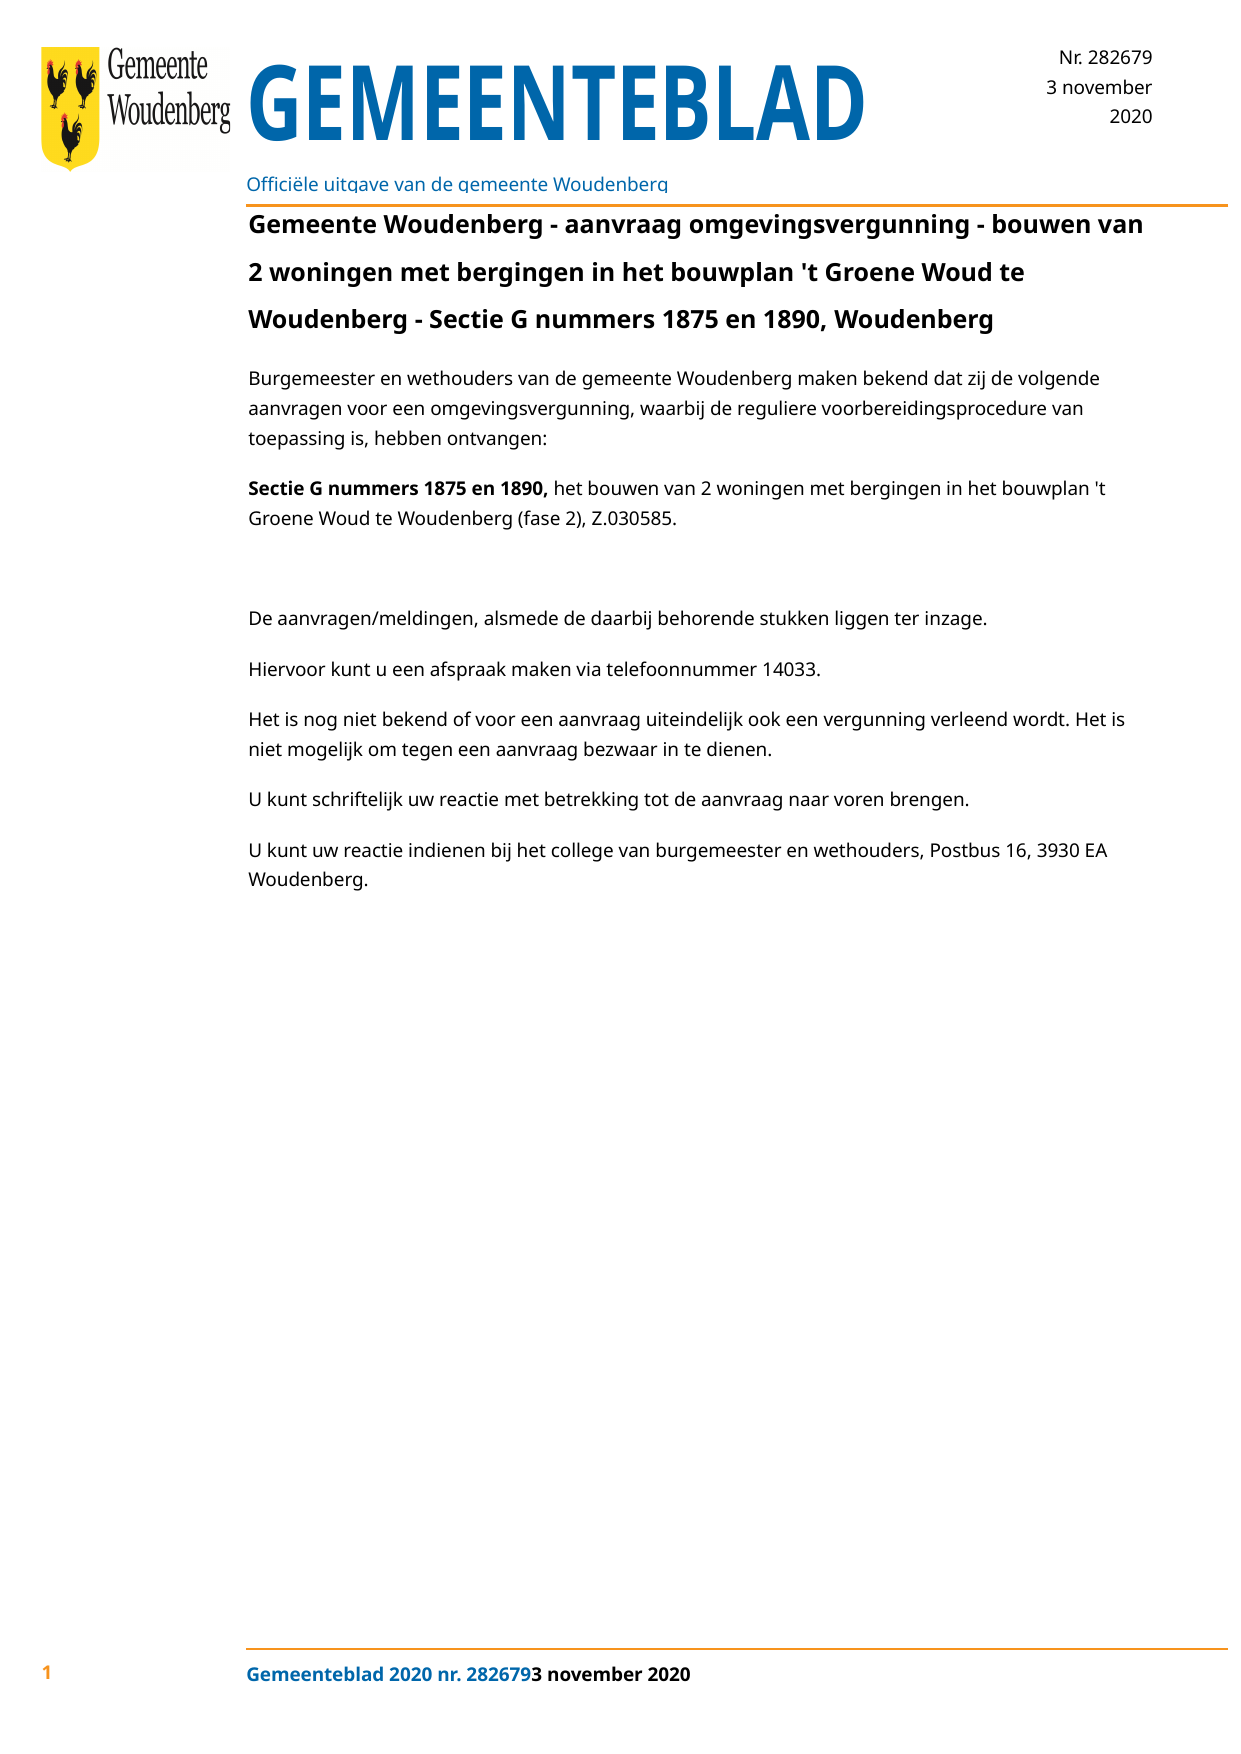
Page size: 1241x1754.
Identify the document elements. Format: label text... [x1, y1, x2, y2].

text Hiervoor kunt u een afspraak maken via telefoonnummer 14033. [248, 656, 1152, 682]
text Gemeente Woudenberg - aanvraag omgevingsvergunning - bouwen van 2 woningen met bergingen in het bouwplan 't Groene Woud te Woudenberg - Sectie G nummers 1875 en 1890, Woudenberg [248, 207, 1152, 336]
text Sectie G nummers 1875 en 1890, het bouwen van 2 woningen met bergingen in het bouwplan 't Groene Woud te Woudenberg (fase 2), Z.030585. [248, 475, 1152, 530]
text De aanvragen/meldingen, alsmede de daarbij behorende stukken liggen ter inzage. [248, 606, 1152, 631]
text U kunt schriftelijk uw reactie met betrekking tot de aanvraag naar voren brengen. [248, 786, 1152, 812]
picture [41, 47, 231, 172]
text Het is nog niet bekend of voor een aanvraag uiteindelijk ook een vergunning verleend wordt. Het is niet mogelijk om tegen een aanvraag bezwaar in te dienen. [248, 706, 1152, 762]
text U kunt uw reactie indienen bij het college van burgemeester en wethouders, Postbus 16, 3930 EA Woudenberg. [248, 837, 1152, 892]
text Burgemeester en wethouders van de gemeente Woudenberg maken bekend dat zij de volgende aanvragen voor een omgevingsvergunning, waarbij de reguliere voorbereidingsprocedure van toepassing is, hebben ontvangen: [248, 366, 1152, 450]
